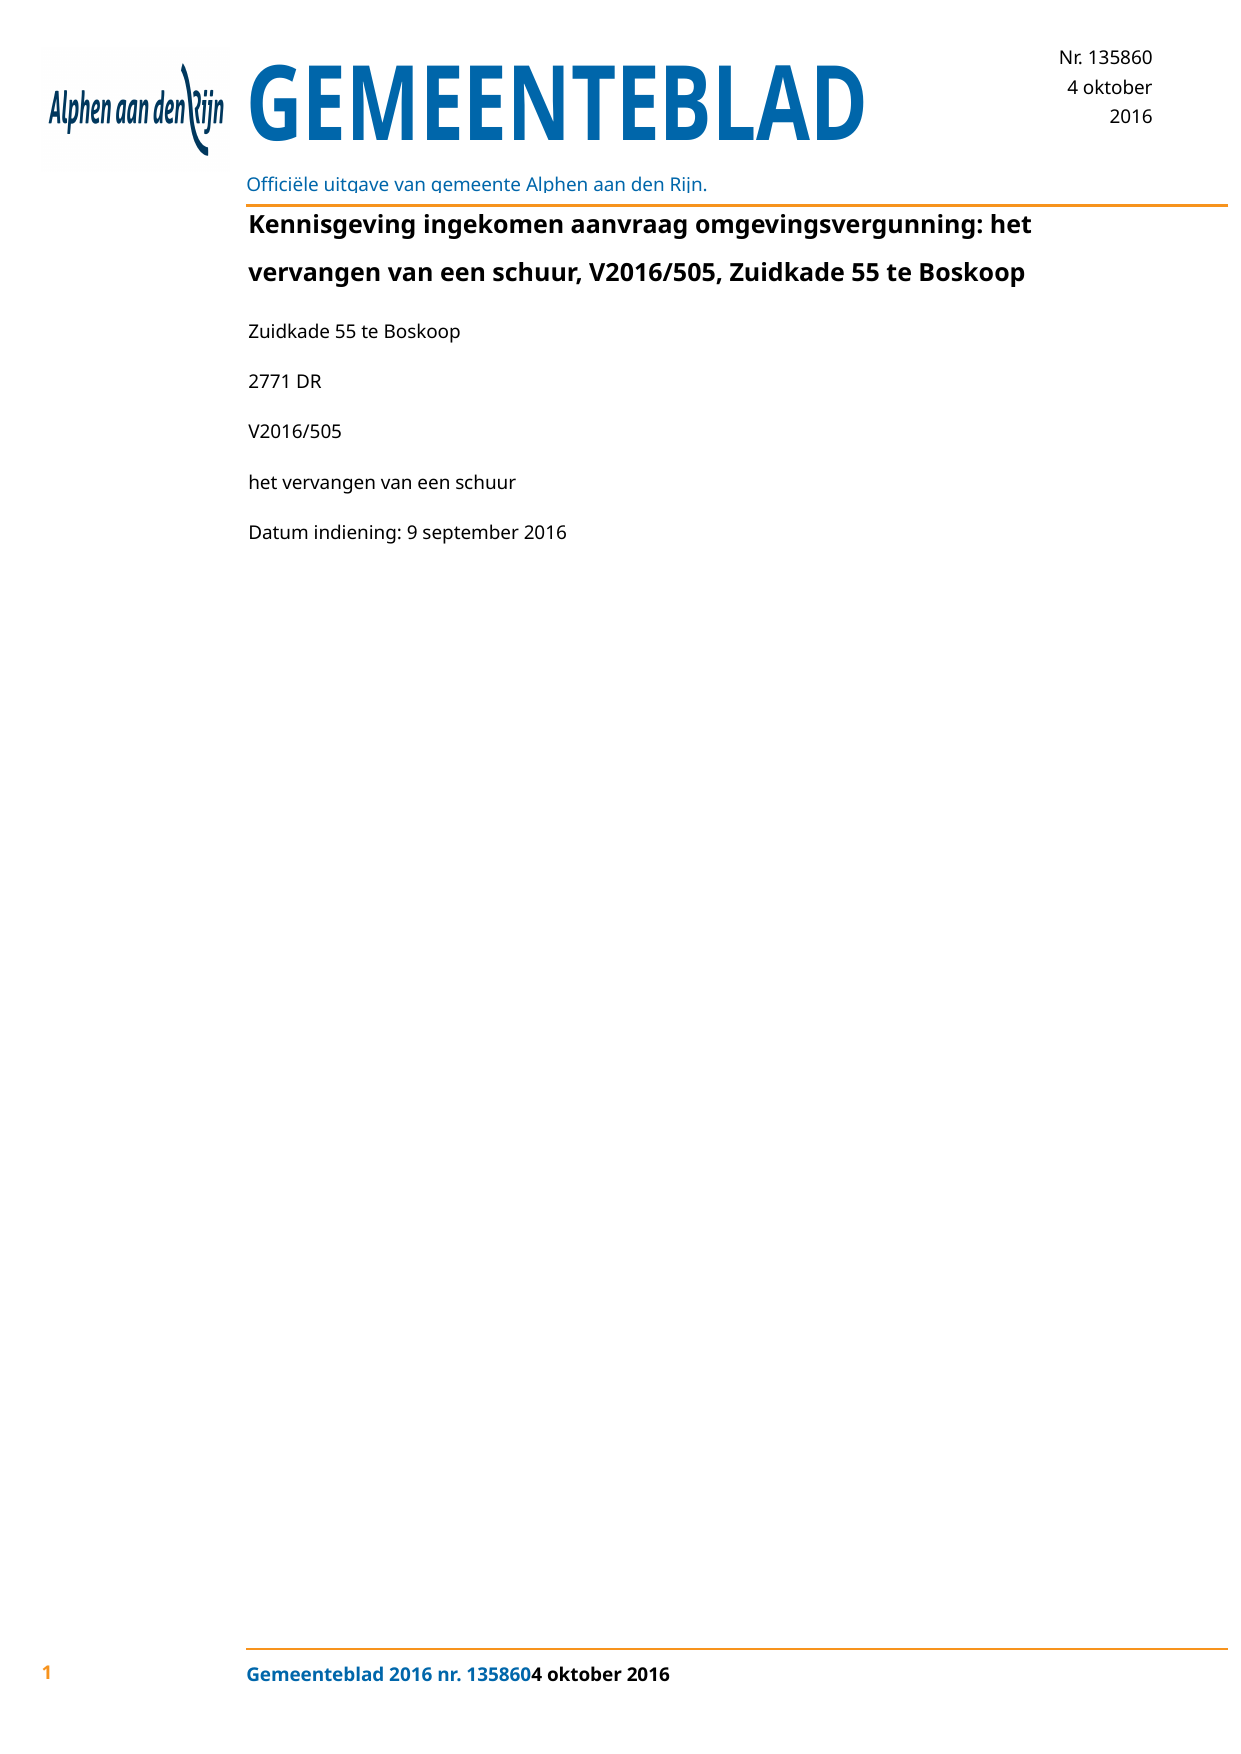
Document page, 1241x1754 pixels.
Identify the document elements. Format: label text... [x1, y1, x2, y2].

text Zuidkade 55 te Boskoop [248, 318, 1152, 344]
text 2771 DR [248, 368, 1152, 394]
text V2016/505 [248, 419, 1152, 444]
text het vervangen van een schuur [248, 469, 1152, 495]
text Datum indiening: 9 september 2016 [248, 519, 1152, 545]
text Kennisgeving ingekomen aanvraag omgevingsvergunning: het vervangen van een schuur, V2016/505, Zuidkade 55 te Boskoop [248, 207, 1152, 288]
picture [41, 47, 231, 172]
